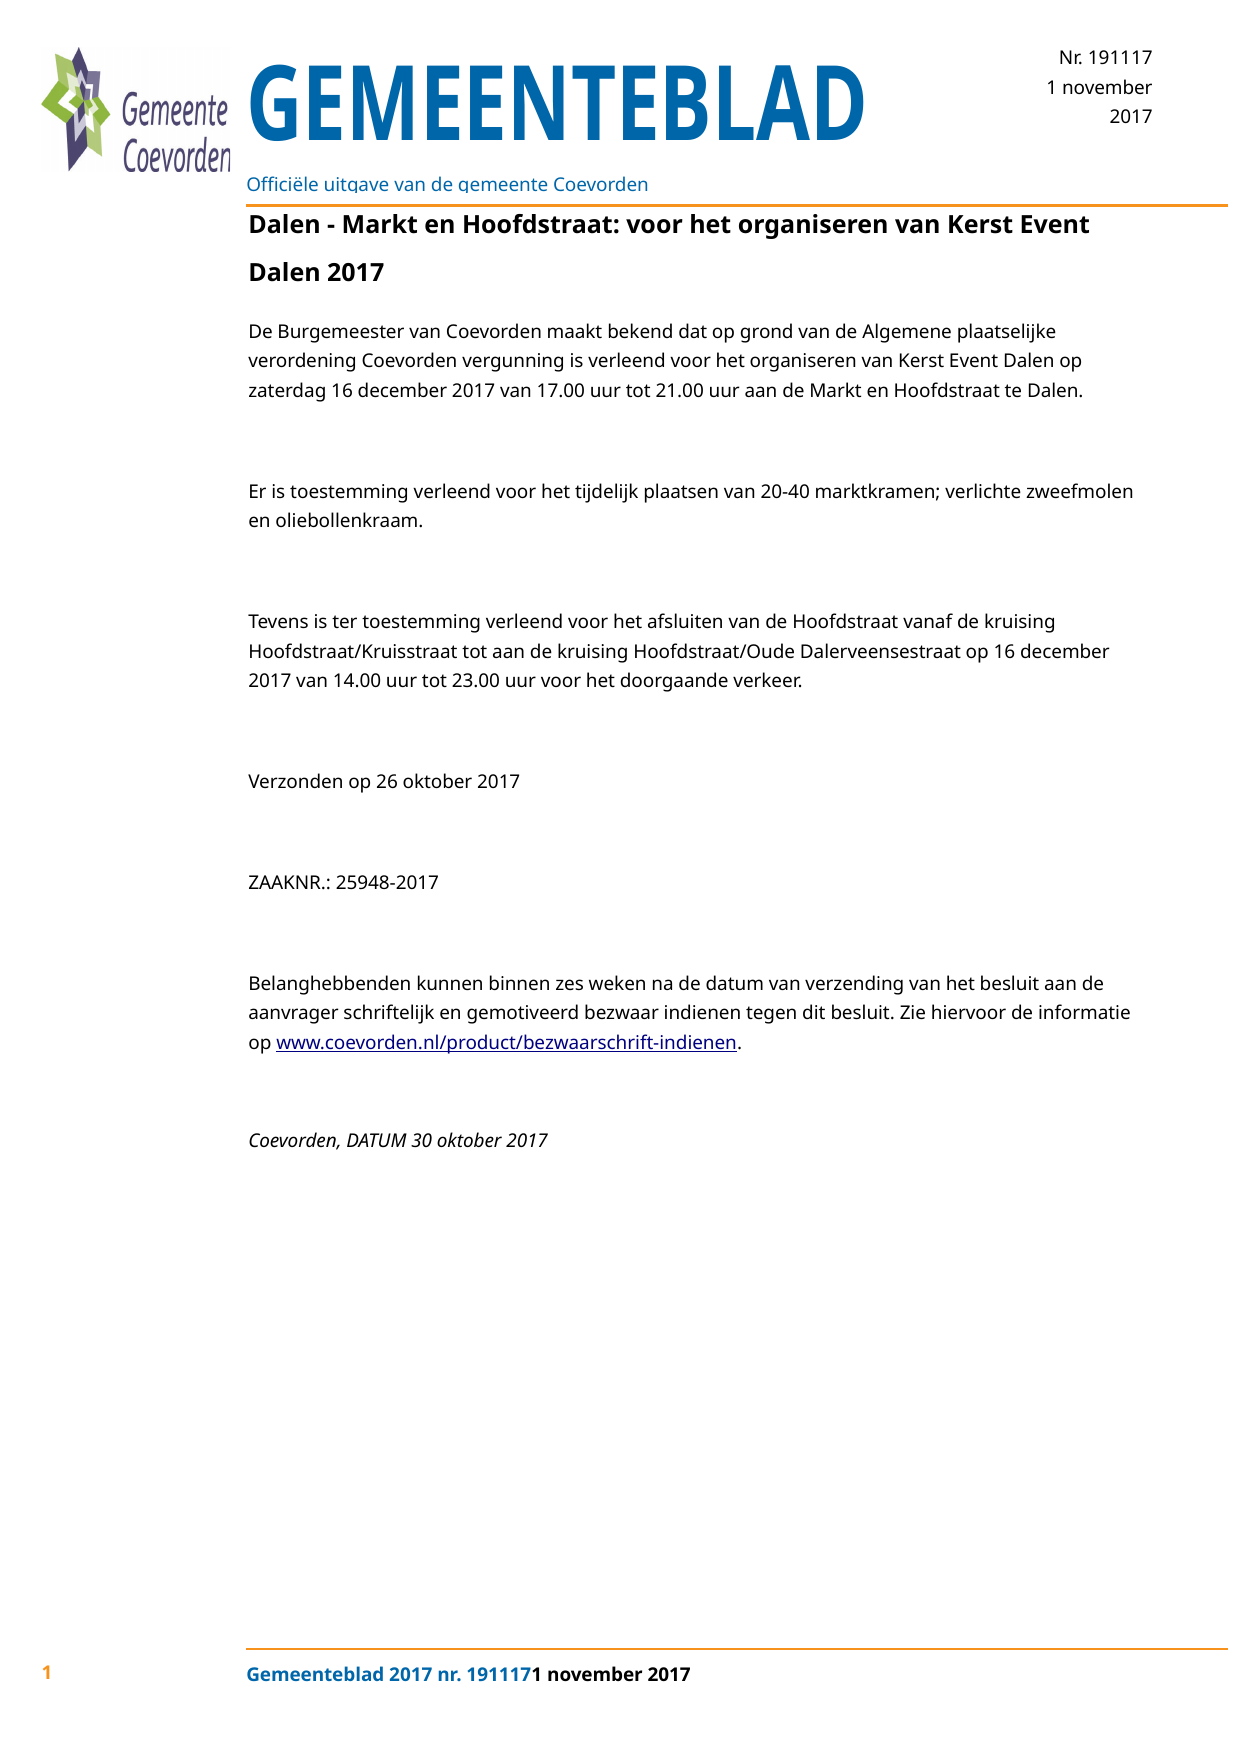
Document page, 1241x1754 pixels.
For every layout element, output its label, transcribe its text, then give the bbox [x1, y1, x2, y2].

text De Burgemeester van Coevorden maakt bekend dat op grond van de Algemene plaatselijke verordening Coevorden vergunning is verleend voor het organiseren van Kerst Event Dalen op zaterdag 16 december 2017 van 17.00 uur tot 21.00 uur aan de Markt en Hoofdstraat te Dalen. [248, 318, 1152, 403]
text Coevorden, DATUM 30 oktober 2017 [248, 1127, 1152, 1153]
text ZAAKNR.: 25948-2017 [248, 869, 1152, 895]
text Belanghebbenden kunnen binnen zes weken na de datum van verzending van het besluit aan de aanvrager schriftelijk en gemotiveerd bezwaar indienen tegen dit besluit. Zie hiervoor de informatie op www.coevorden.nl/product/bezwaarschrift-indienen. [248, 970, 1152, 1055]
text Dalen - Markt en Hoofdstraat: voor het organiseren van Kerst Event Dalen 2017 [248, 207, 1152, 288]
text Er is toestemming verleend voor het tijdelijk plaatsen van 20-40 marktkramen; verlichte zweefmolen en oliebollenkraam. [248, 478, 1152, 533]
text Tevens is ter toestemming verleend voor het afsluiten van de Hoofdstraat vanaf de kruising Hoofdstraat/Kruisstraat tot aan de kruising Hoofdstraat/Oude Dalerveensestraat op 16 december 2017 van 14.00 uur tot 23.00 uur voor het doorgaande verkeer. [248, 608, 1152, 693]
picture [41, 47, 231, 172]
text Verzonden op 26 oktober 2017 [248, 768, 1152, 794]
